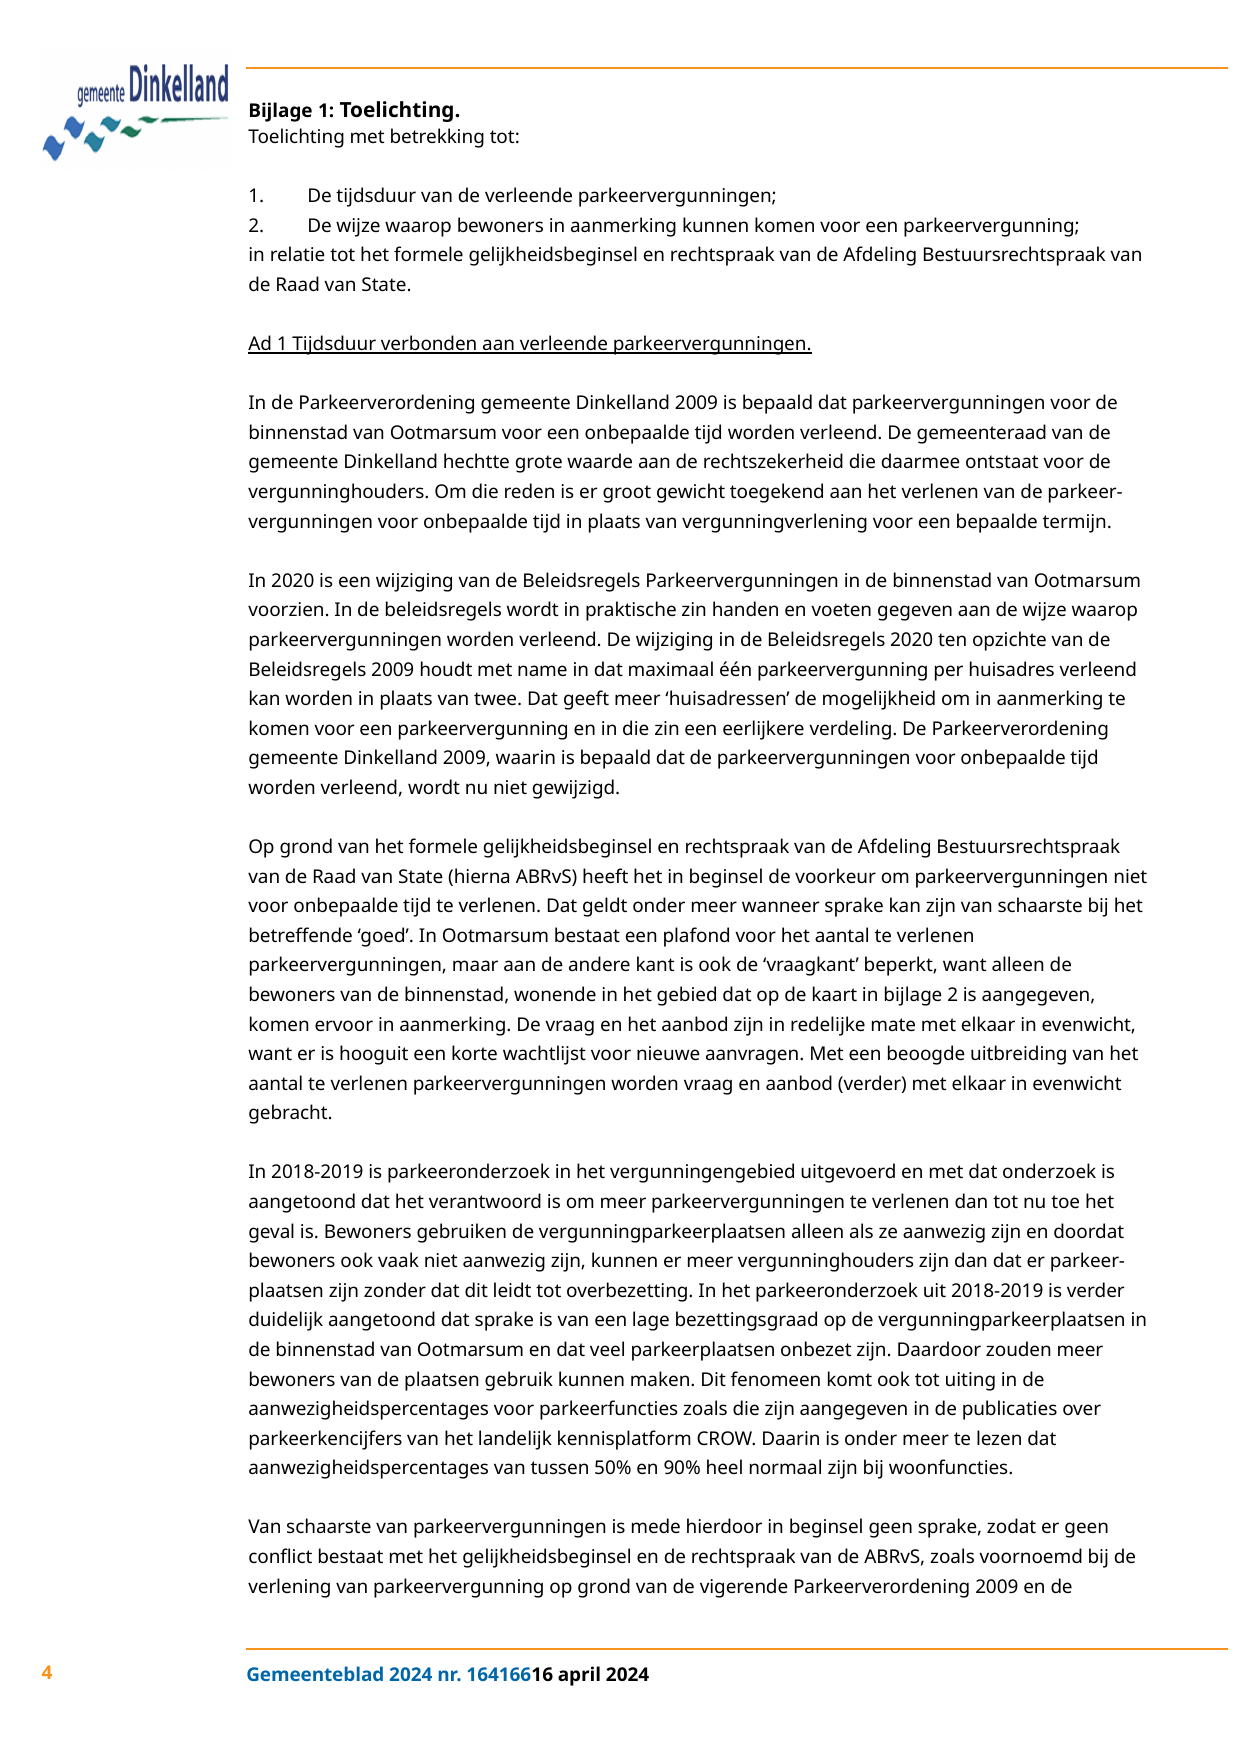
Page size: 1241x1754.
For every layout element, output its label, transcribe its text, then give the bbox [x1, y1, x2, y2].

list De tijdsduur van de verleende parkeervergunningen; [248, 182, 1152, 208]
text Ad 1 Tijdsduur verbonden aan verleende parkeervergunningen. [248, 330, 1152, 356]
list De wijze waarop bewoners in aanmerking kunnen komen voor een parkeervergunning; [248, 212, 1152, 238]
text Op grond van het formele gelijkheidsbeginsel en rechtspraak van de Afdeling Bestuursrechtspraak van de Raad van State (hierna ABRvS) heeft het in beginsel de voorkeur om parkeervergunningen niet voor onbepaalde tijd te verlenen. Dat geldt onder meer wanneer sprake kan zijn van schaarste bij het betreffende ‘goed’. In Ootmarsum bestaat een plafond voor het aantal te verlenen parkeervergunningen, maar aan de andere kant is ook de ‘vraagkant’ beperkt, want alleen de bewoners van de binnenstad, wonende in het gebied dat op de kaart in bijlage 2 is aangegeven, komen ervoor in aanmerking. De vraag en het aanbod zijn in redelijke mate met elkaar in evenwicht, want er is hooguit een korte wachtlijst voor nieuwe aanvragen. Met een beoogde uitbreiding van het aantal te verlenen parkeervergunningen worden vraag en aanbod (verder) met elkaar in evenwicht gebracht. [248, 833, 1152, 1125]
text in relatie tot het formele gelijkheidsbeginsel en rechtspraak van de Afdeling Bestuursrechtspraak van de Raad van State. [248, 242, 1152, 297]
text Bijlage 1: Toelichting. [248, 95, 1152, 123]
text Toelichting met betrekking tot: [248, 123, 1152, 149]
text In 2020 is een wijziging van de Beleidsregels Parkeervergunningen in de binnenstad van Ootmarsum voorzien. In de beleidsregels wordt in praktische zin handen en voeten gegeven aan de wijze waarop parkeervergunningen worden verleend. De wijziging in de Beleidsregels 2020 ten opzichte van de Beleidsregels 2009 houdt met name in dat maximaal één parkeervergunning per huisadres verleend kan worden in plaats van twee. Dat geeft meer ‘huisadressen’ de mogelijkheid om in aanmerking te komen voor een parkeervergunning en in die zin een eerlijkere verdeling. De Parkeerverordening gemeente Dinkelland 2009, waarin is bepaald dat de parkeervergunningen voor onbepaalde tijd worden verleend, wordt nu niet gewijzigd. [248, 567, 1152, 800]
text In 2018-2019 is parkeeronderzoek in het vergunningengebied uitgevoerd en met dat onderzoek is aangetoond dat het verantwoord is om meer parkeervergunningen te verlenen dan tot nu toe het geval is. Bewoners gebruiken de vergunningparkeerplaatsen alleen als ze aanwezig zijn en doordat bewoners ook vaak niet aanwezig zijn, kunnen er meer vergunninghouders zijn dan dat er parkeer-plaatsen zijn zonder dat dit leidt tot overbezetting. In het parkeeronderzoek uit 2018-2019 is verder duidelijk aangetoond dat sprake is van een lage bezettingsgraad op de vergunningparkeerplaatsen in de binnenstad van Ootmarsum en dat veel parkeerplaatsen onbezet zijn. Daardoor zouden meer bewoners van de plaatsen gebruik kunnen maken. Dit fenomeen komt ook tot uiting in de aanwezigheidspercentages voor parkeerfuncties zoals die zijn aangegeven in de publicaties over parkeerkencijfers van het landelijk kennisplatform CROW. Daarin is onder meer te lezen dat aanwezigheidspercentages van tussen 50% en 90% heel normaal zijn bij woonfuncties. [248, 1159, 1152, 1480]
text In de Parkeerverordening gemeente Dinkelland 2009 is bepaald dat parkeervergunningen voor de binnenstad van Ootmarsum voor een onbepaalde tijd worden verleend. De gemeenteraad van de gemeente Dinkelland hechtte grote waarde aan de rechtszekerheid die daarmee ontstaat voor de vergunninghouders. Om die reden is er groot gewicht toegekend aan het verlenen van de parkeer-vergunningen voor onbepaalde tijd in plaats van vergunningverlening voor een bepaalde termijn. [248, 389, 1152, 534]
picture [41, 47, 231, 172]
text Van schaarste van parkeervergunningen is mede hierdoor in beginsel geen sprake, zodat er geen conflict bestaat met het gelijkheidsbeginsel en de rechtspraak van de ABRvS, zoals voornoemd bij de verlening van parkeervergunning op grond van de vigerende Parkeerverordening 2009 en de [248, 1514, 1152, 1599]
